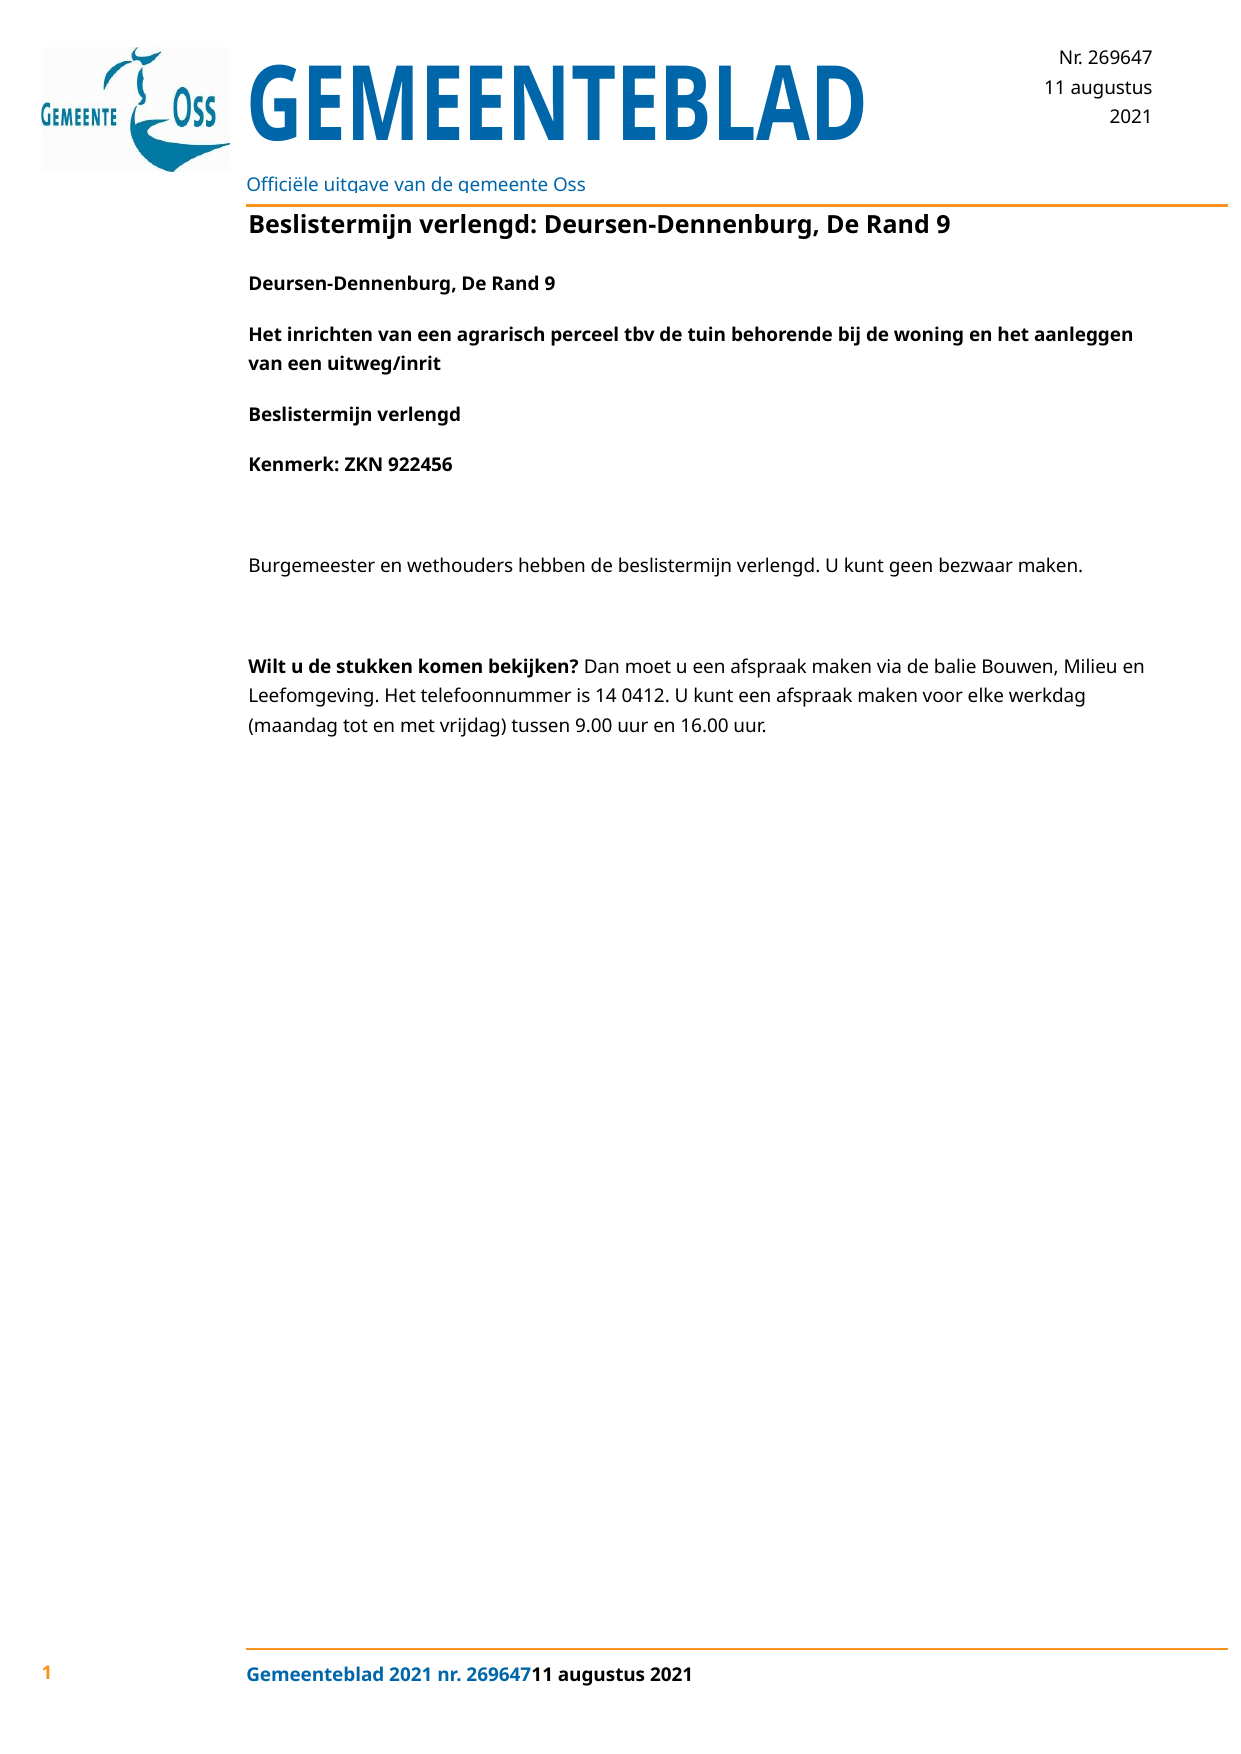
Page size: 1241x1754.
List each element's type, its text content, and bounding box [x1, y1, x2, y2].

text Kenmerk: ZKN 922456 [248, 451, 1152, 477]
text Beslistermijn verlengd [248, 401, 1152, 426]
text Burgemeester en wethouders hebben de beslistermijn verlengd. U kunt geen bezwaar maken. [248, 552, 1152, 578]
text Wilt u de stukken komen bekijken? Dan moet u een afspraak maken via de balie Bouwen, Milieu en Leefomgeving. Het telefoonnummer is 14 0412. U kunt een afspraak maken voor elke werkdag (maandag tot en met vrijdag) tussen 9.00 uur en 16.00 uur. [248, 653, 1152, 738]
text Beslistermijn verlengd: Deursen-Dennenburg, De Rand 9 [248, 207, 1152, 241]
picture [41, 47, 231, 172]
text Het inrichten van een agrarisch perceel tbv de tuin behorende bij de woning en het aanleggen van een uitweg/inrit [248, 321, 1152, 376]
text Deursen-Dennenburg, De Rand 9 [248, 270, 1152, 296]
